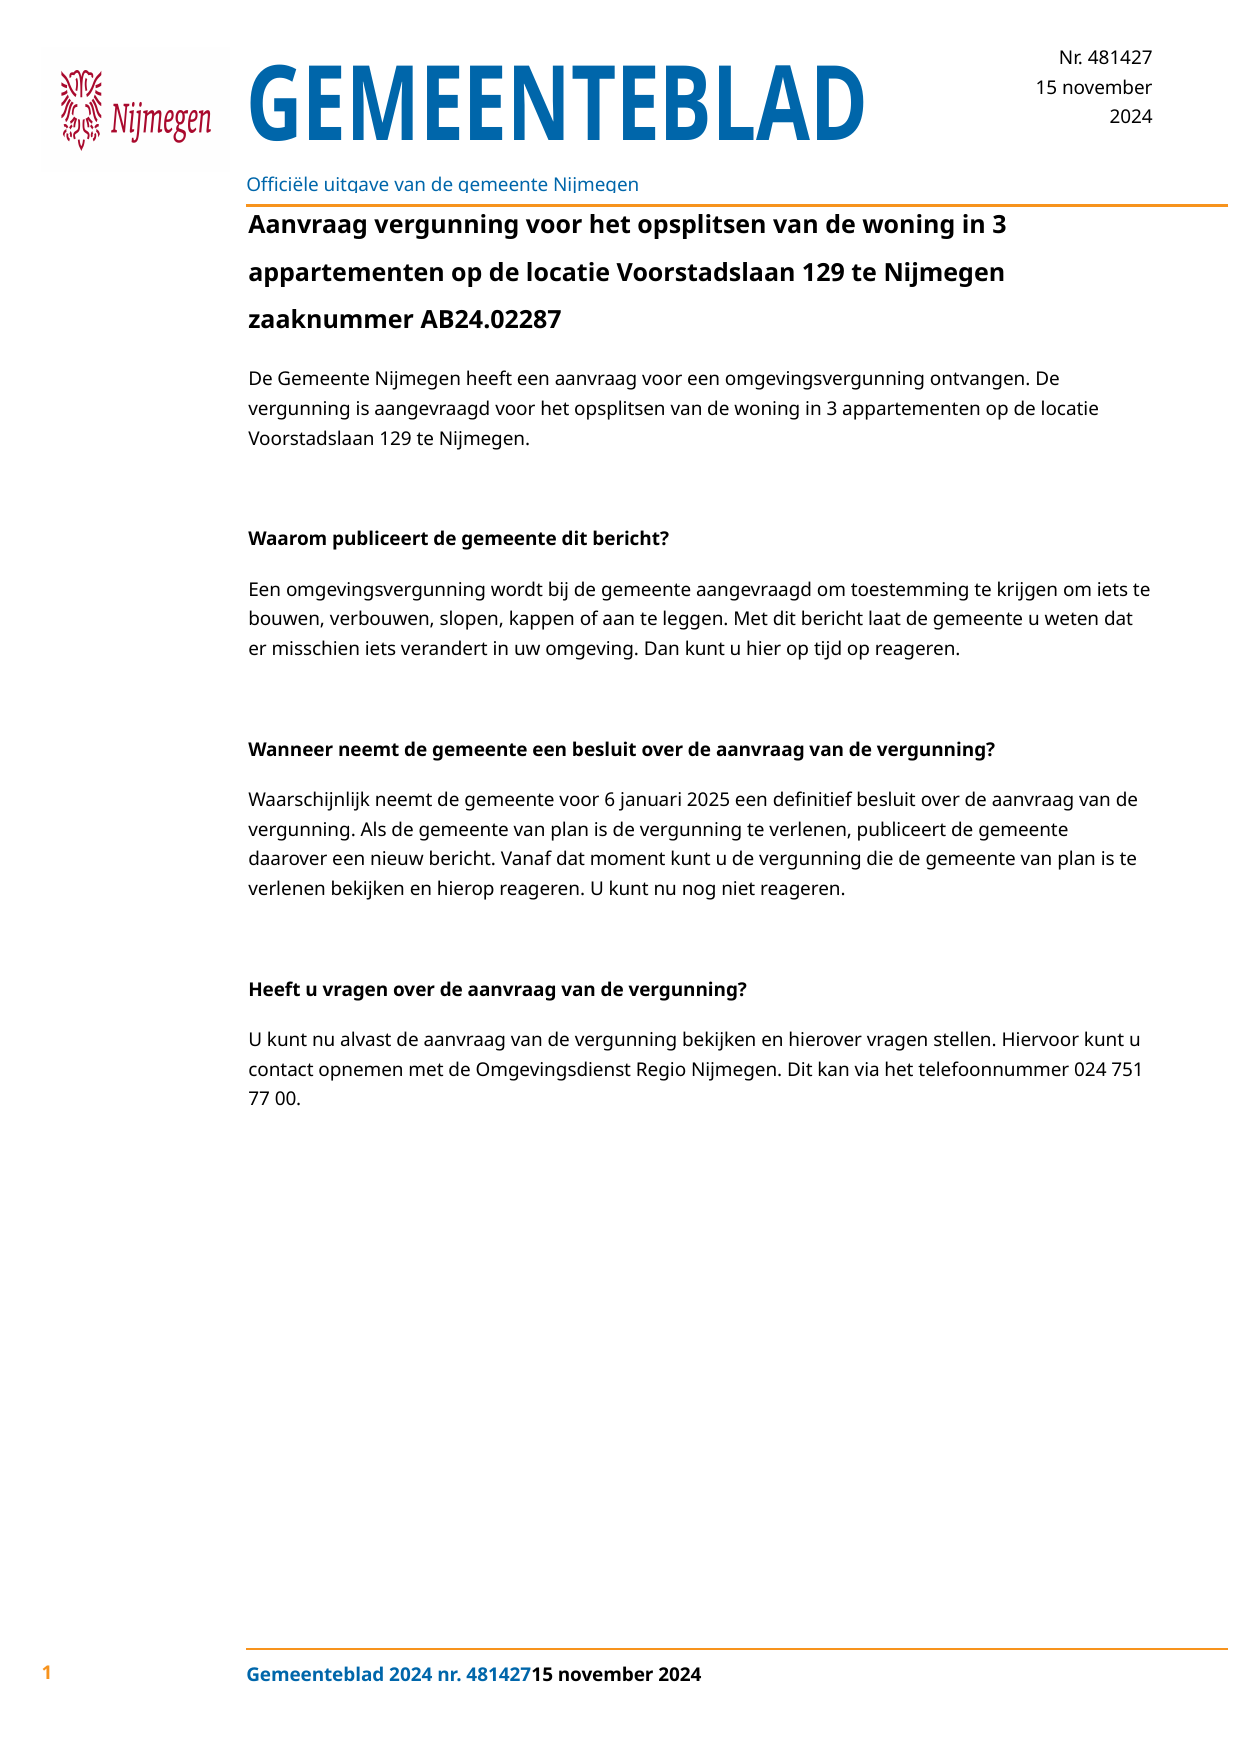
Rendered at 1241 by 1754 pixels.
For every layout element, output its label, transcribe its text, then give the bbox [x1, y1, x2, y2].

text Heeft u vragen over de aanvraag van de vergunning? [248, 976, 1152, 1002]
text Waarom publiceert de gemeente dit bericht? [248, 526, 1152, 551]
text Aanvraag vergunning voor het opsplitsen van de woning in 3 appartementen op de locatie Voorstadslaan 129 te Nijmegen zaaknummer AB24.02287 [248, 207, 1152, 336]
picture [41, 47, 231, 172]
text Een omgevingsvergunning wordt bij de gemeente aangevraagd om toestemming te krijgen om iets te bouwen, verbouwen, slopen, kappen of aan te leggen. Met dit bericht laat de gemeente u weten dat er misschien iets verandert in uw omgeving. Dan kunt u hier op tijd op reageren. [248, 576, 1152, 661]
text Wanneer neemt de gemeente een besluit over de aanvraag van de vergunning? [248, 736, 1152, 762]
text De Gemeente Nijmegen heeft een aanvraag voor een omgevingsvergunning ontvangen. De vergunning is aangevraagd voor het opsplitsen van de woning in 3 appartementen op de locatie Voorstadslaan 129 te Nijmegen. [248, 366, 1152, 450]
text Waarschijnlijk neemt de gemeente voor 6 januari 2025 een definitief besluit over de aanvraag van de vergunning. Als de gemeente van plan is de vergunning te verlenen, publiceert de gemeente daarover een nieuw bericht. Vanaf dat moment kunt u de vergunning die de gemeente van plan is te verlenen bekijken en hierop reageren. U kunt nu nog niet reageren. [248, 786, 1152, 901]
text U kunt nu alvast de aanvraag van de vergunning bekijken en hierover vragen stellen. Hiervoor kunt u contact opnemen met de Omgevingsdienst Regio Nijmegen. Dit kan via het telefoonnummer 024 751 77 00. [248, 1026, 1152, 1111]
